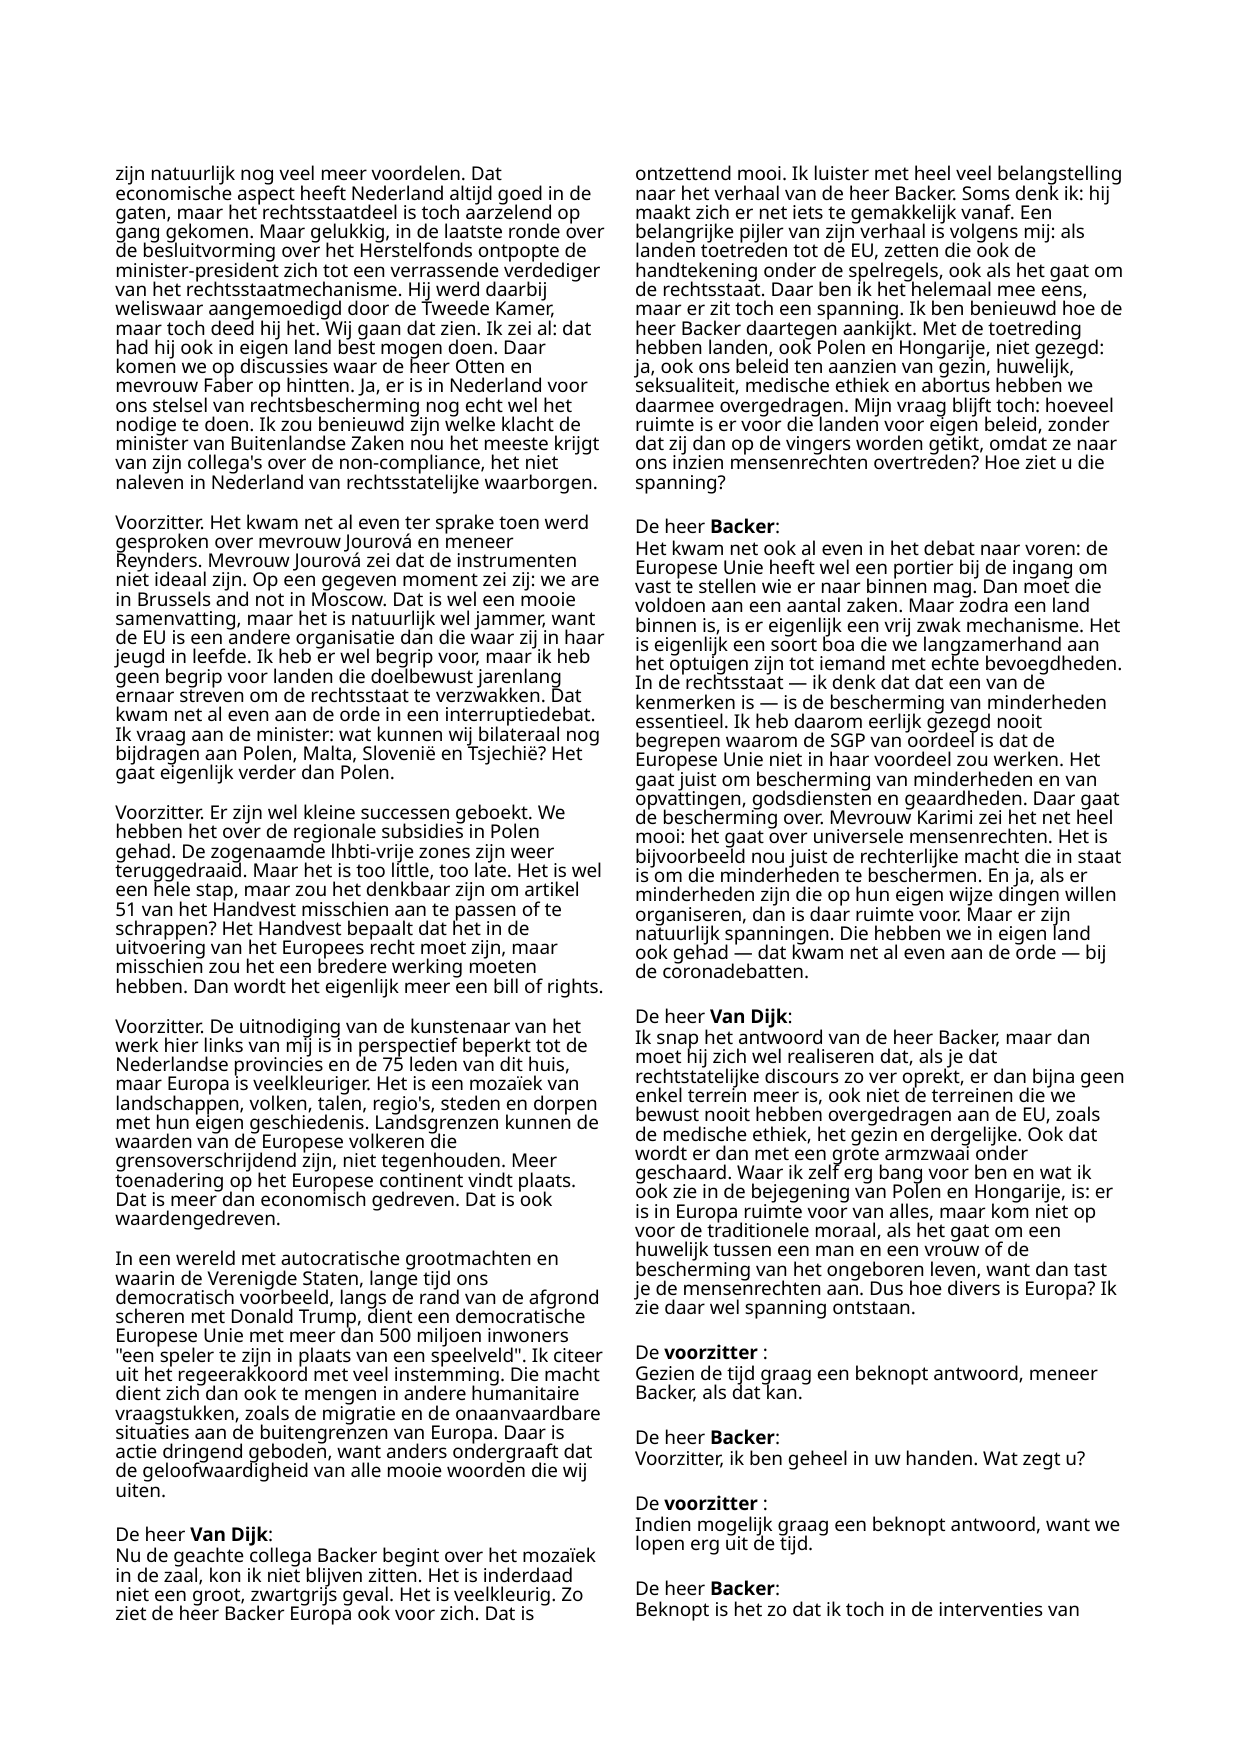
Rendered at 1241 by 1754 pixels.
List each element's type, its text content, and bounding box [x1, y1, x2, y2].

text Voorzitter. Er zijn wel kleine successen geboekt. We hebben het over de regionale subsidies in Polen gehad. De zogenaamde lhbti-vrije zones zijn weer teruggedraaid. Maar het is too little, too late. Het is wel een hele stap, maar zou het denkbaar zijn om artikel 51 van het Handvest misschien aan te passen of te schrappen? Het Handvest bepaalt dat het in de uitvoering van het Europees recht moet zijn, maar misschien zou het een bredere werking moeten hebben. Dan wordt het eigenlijk meer een bill of rights. [115, 804, 605, 997]
text In een wereld met autocratische grootmachten en waarin de Verenigde Staten, lange tijd ons democratisch voorbeeld, langs de rand van de afgrond scheren met Donald Trump, dient een democratische Europese Unie met meer dan 500 miljoen inwoners "een speler te zijn in plaats van een speelveld". Ik citeer uit het regeerakkoord met veel instemming. Die macht dient zich dan ook te mengen in andere humanitaire vraagstukken, zoals de migratie en de onaanvaardbare situaties aan de buitengrenzen van Europa. Daar is actie dringend geboden, want anders ondergraaft dat de geloofwaardigheid van alle mooie woorden die wij uiten. [115, 1250, 605, 1501]
text Voorzitter, ik ben geheel in uw handen. Wat zegt u? [635, 1450, 1125, 1469]
text De voorzitter : [635, 1490, 1125, 1516]
text De heer Backer: [635, 514, 1125, 539]
text Ik snap het antwoord van de heer Backer, maar dan moet hij zich wel realiseren dat, als je dat rechtstatelijke discours zo ver oprekt, er dan bijna geen enkel terrein meer is, ook niet de terreinen die we bewust nooit hebben overgedragen aan de EU, zoals de medische ethiek, het gezin en dergelijke. Ook dat wordt er dan met een grote armzwaai onder geschaard. Waar ik zelf erg bang voor ben en wat ik ook zie in de bejegening van Polen en Hongarije, is: er is in Europa ruimte voor van alles, maar kom niet op voor de traditionele moraal, als het gaat om een huwelijk tussen een man en een vrouw of de bescherming van het ongeboren leven, want dan tast je de mensenrechten aan. Dus hoe divers is Europa? Ik zie daar wel spanning ontstaan. [635, 1029, 1125, 1318]
text Het kwam net ook al even in het debat naar voren: de Europese Unie heeft wel een portier bij de ingang om vast te stellen wie er naar binnen mag. Dan moet die voldoen aan een aantal zaken. Maar zodra een land binnen is, is er eigenlijk een vrij zwak mechanisme. Het is eigenlijk een soort boa die we langzamerhand aan het optuigen zijn tot iemand met echte bevoegdheden. In de rechtsstaat — ik denk dat dat een van de kenmerken is — is de bescherming van minderheden essentieel. Ik heb daarom eerlijk gezegd nooit begrepen waarom de SGP van oordeel is dat de Europese Unie niet in haar voordeel zou werken. Het gaat juist om bescherming van minderheden en van opvattingen, godsdiensten en geaardheden. Daar gaat de bescherming over. Mevrouw Karimi zei het net heel mooi: het gaat over universele mensenrechten. Het is bijvoorbeeld nou juist de rechterlijke macht die in staat is om die minderheden te beschermen. En ja, als er minderheden zijn die op hun eigen wijze dingen willen organiseren, dan is daar ruimte voor. Maar er zijn natuurlijk spanningen. Die hebben we in eigen land ook gehad — dat kwam net al even aan de orde — bij de coronadebatten. [635, 539, 1125, 983]
text De voorzitter : [635, 1339, 1125, 1365]
text Beknopt is het zo dat ik toch in de interventies van [635, 1601, 1125, 1620]
text zijn natuurlijk nog veel meer voordelen. Dat economische aspect heeft Nederland altijd goed in de gaten, maar het rechtsstaatdeel is toch aarzelend op gang gekomen. Maar gelukkig, in de laatste ronde over de besluitvorming over het Herstelfonds ontpopte de minister-president zich tot een verrassende verdediger van het rechtsstaatmechanisme. Hij werd daarbij weliswaar aangemoedigd door de Tweede Kamer, maar toch deed hij het. Wij gaan dat zien. Ik zei al: dat had hij ook in eigen land best mogen doen. Daar komen we op discussies waar de heer Otten en mevrouw Faber op hintten. Ja, er is in Nederland voor ons stelsel van rechtsbescherming nog echt wel het nodige te doen. Ik zou benieuwd zijn welke klacht de minister van Buitenlandse Zaken nou het meeste krijgt van zijn collega's over de non-compliance, het niet naleven in Nederland van rechtsstatelijke waarborgen. [115, 165, 605, 493]
text Indien mogelijk graag een beknopt antwoord, want we lopen erg uit de tijd. [635, 1516, 1125, 1554]
text De heer Van Dijk: [635, 1003, 1125, 1029]
text ontzettend mooi. Ik luister met heel veel belangstelling naar het verhaal van de heer Backer. Soms denk ik: hij maakt zich er net iets te gemakkelijk vanaf. Een belangrijke pijler van zijn verhaal is volgens mij: als landen toetreden tot de EU, zetten die ook de handtekening onder de spelregels, ook als het gaat om de rechtsstaat. Daar ben ik het helemaal mee eens, maar er zit toch een spanning. Ik ben benieuwd hoe de heer Backer daartegen aankijkt. Met de toetreding hebben landen, ook Polen en Hongarije, niet gezegd: ja, ook ons beleid ten aanzien van gezin, huwelijk, seksualiteit, medische ethiek en abortus hebben we daarmee overgedragen. Mijn vraag blijft toch: hoeveel ruimte is er voor die landen voor eigen beleid, zonder dat zij dan op de vingers worden getikt, omdat ze naar ons inzien mensenrechten overtreden? Hoe ziet u die spanning? [635, 165, 1125, 493]
text De heer Backer: [635, 1424, 1125, 1450]
text Gezien de tijd graag een beknopt antwoord, meneer Backer, als dat kan. [635, 1365, 1125, 1403]
text Nu de geachte collega Backer begint over het mozaïek in de zaal, kon ik niet blijven zitten. Het is inderdaad niet een groot, zwartgrijs geval. Het is veelkleurig. Zo ziet de heer Backer Europa ook voor zich. Dat is [115, 1547, 605, 1624]
text Voorzitter. Het kwam net al even ter sprake toen werd gesproken over mevrouw Jourová en meneer Reynders. Mevrouw Jourová zei dat de instrumenten niet ideaal zijn. Op een gegeven moment zei zij: we are in Brussels and not in Moscow. Dat is wel een mooie samenvatting, maar het is natuurlijk wel jammer, want de EU is een andere organisatie dan die waar zij in haar jeugd in leefde. Ik heb er wel begrip voor, maar ik heb geen begrip voor landen die doelbewust jarenlang ernaar streven om de rechtsstaat te verzwakken. Dat kwam net al even aan de orde in een interruptiedebat. Ik vraag aan de minister: wat kunnen wij bilateraal nog bijdragen aan Polen, Malta, Slovenië en Tsjechië? Het gaat eigenlijk verder dan Polen. [115, 514, 605, 783]
text Voorzitter. De uitnodiging van de kunstenaar van het werk hier links van mij is in perspectief beperkt tot de Nederlandse provincies en de 75 leden van dit huis, maar Europa is veelkleuriger. Het is een mozaïek van landschappen, volken, talen, regio's, steden en dorpen met hun eigen geschiedenis. Landsgrenzen kunnen de waarden van de Europese volkeren die grensoverschrijdend zijn, niet tegenhouden. Meer toenadering op het Europese continent vindt plaats. Dat is meer dan economisch gedreven. Dat is ook waardengedreven. [115, 1018, 605, 1229]
text De heer Backer: [635, 1575, 1125, 1601]
text De heer Van Dijk: [115, 1522, 605, 1547]
